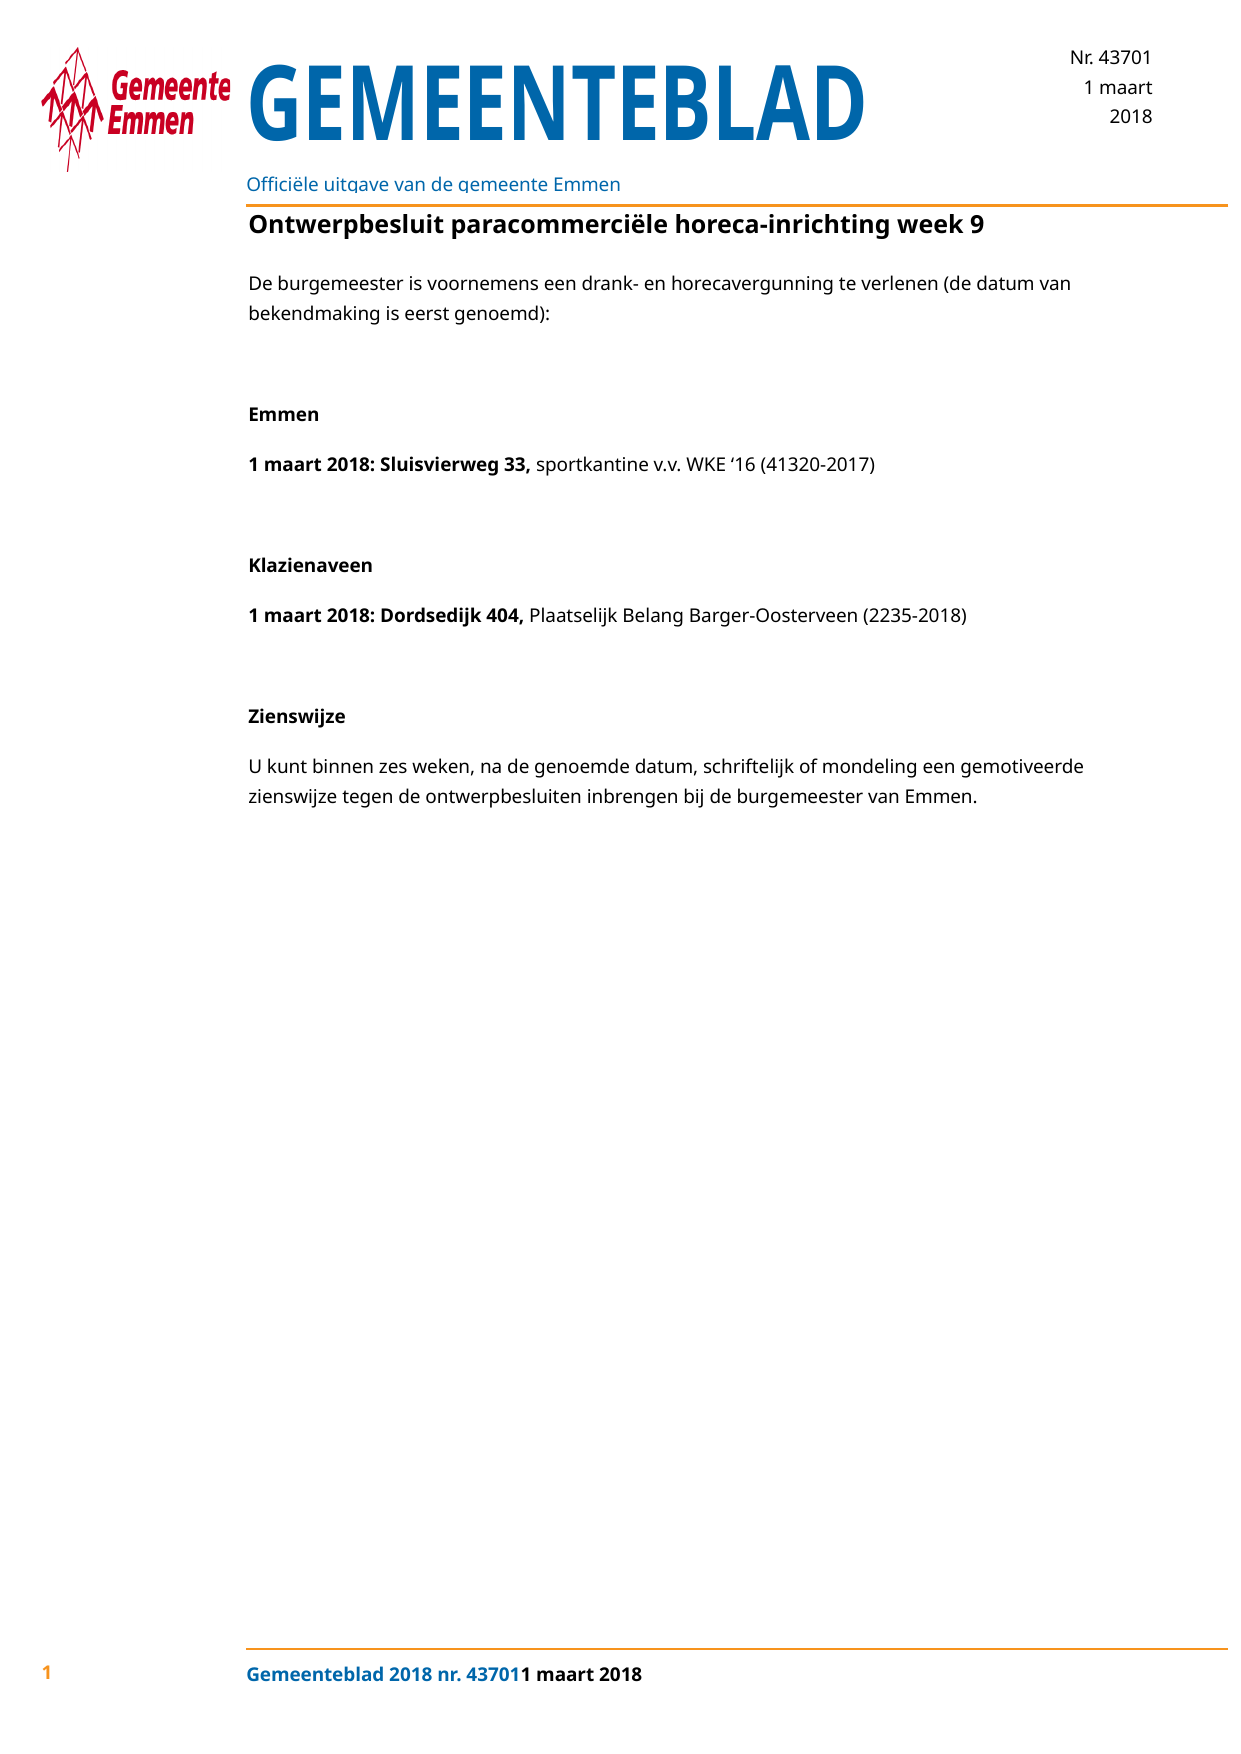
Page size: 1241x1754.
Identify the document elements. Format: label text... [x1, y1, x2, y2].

text Klazienaveen [248, 552, 1152, 578]
text Zienswijze [248, 703, 1152, 729]
text Ontwerpbesluit paracommerciële horeca-inrichting week 9 [248, 207, 1152, 241]
text De burgemeester is voornemens een drank- en horecavergunning te verlenen (de datum van bekendmaking is eerst genoemd): [248, 270, 1152, 326]
picture [41, 47, 231, 172]
text Emmen [248, 401, 1152, 426]
text 1 maart 2018: Sluisvierweg 33, sportkantine v.v. WKE ‘16 (41320-2017) [248, 451, 1152, 477]
text U kunt binnen zes weken, na de genoemde datum, schrifte­lijk of mondeling een gemo­ti­veerde zienswijze tegen de ontwerpbesluiten inbrengen bij de burge­meester van Emmen. [248, 754, 1152, 809]
text 1 maart 2018: Dordsedijk 404, Plaatselijk Belang Barger-Oosterveen (2235-2018) [248, 602, 1152, 628]
